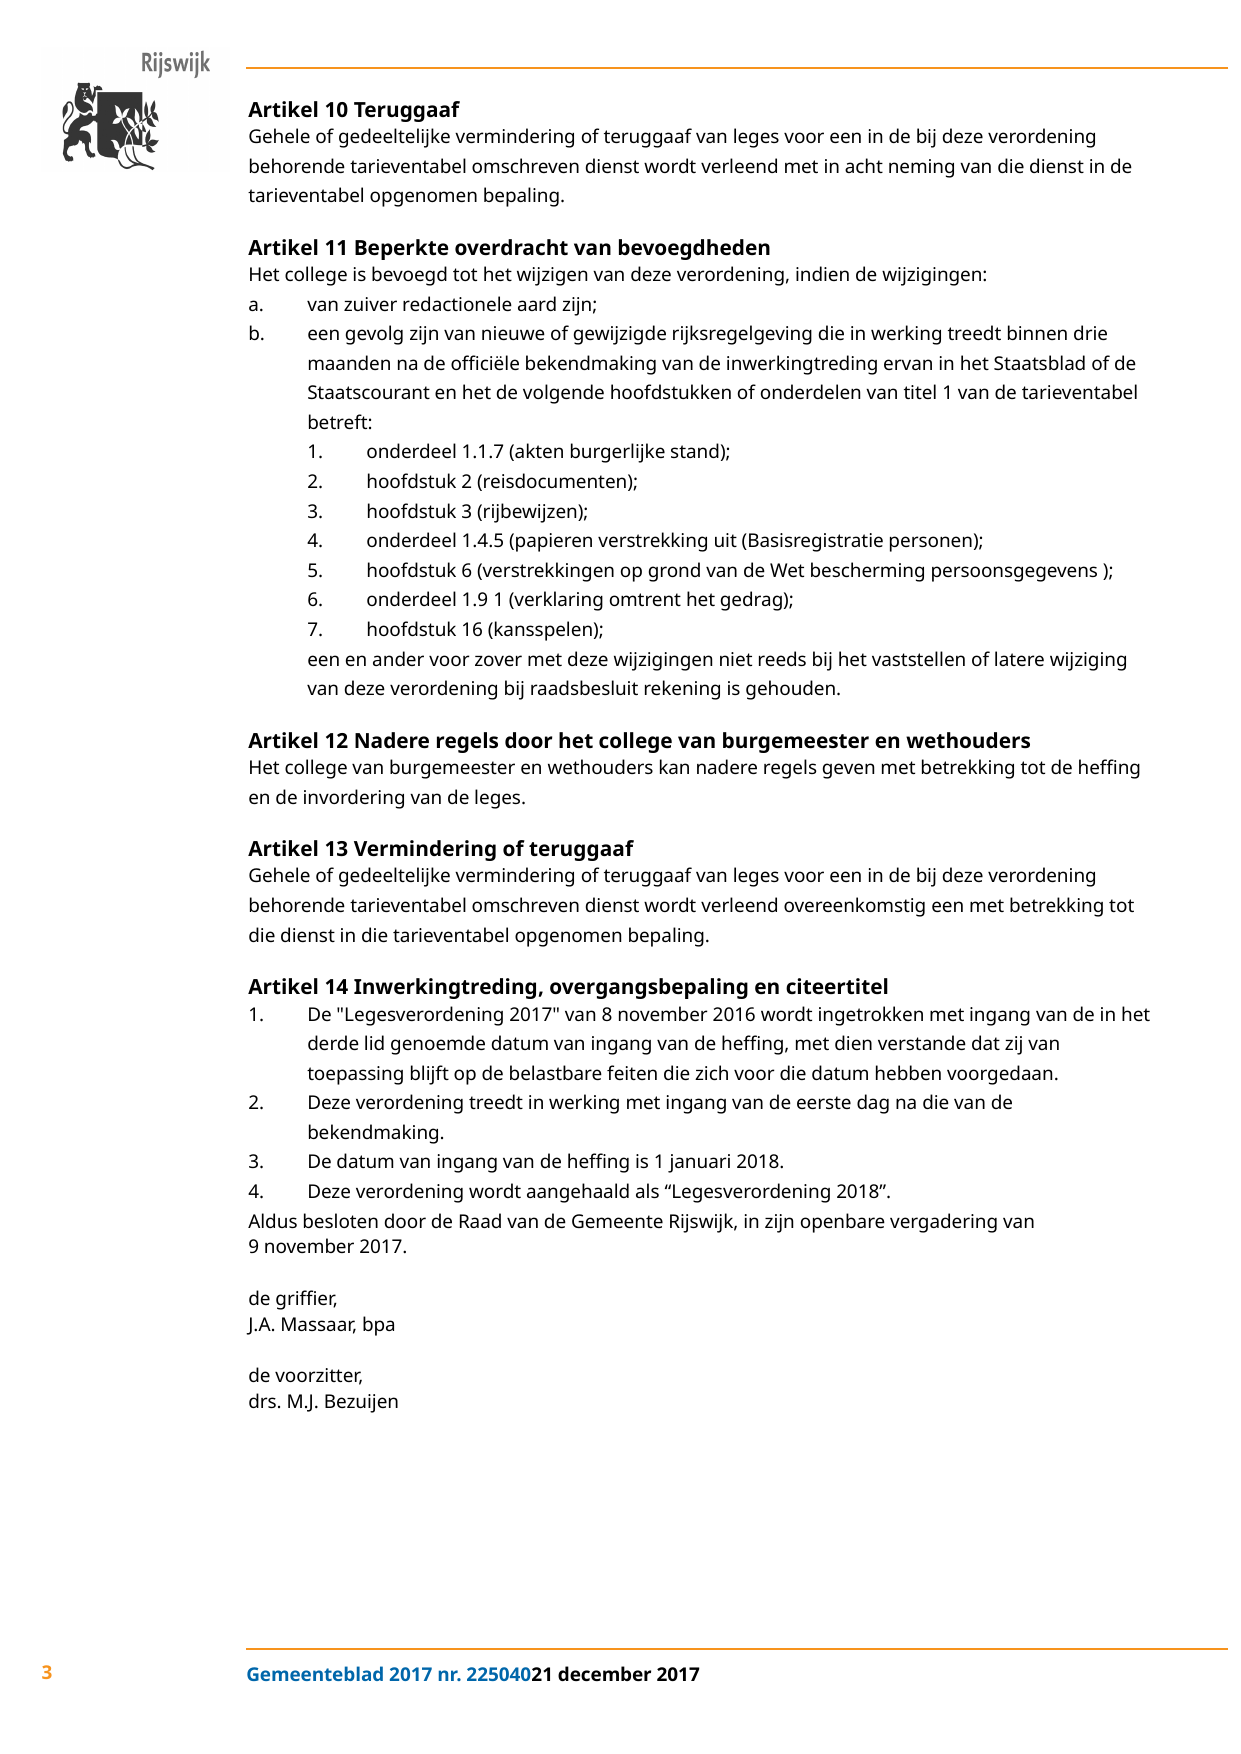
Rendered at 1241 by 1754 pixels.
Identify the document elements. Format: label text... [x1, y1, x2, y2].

list De datum van ingang van de heffing is 1 januari 2018. [248, 1149, 1152, 1174]
list hoofdstuk 2 (reisdocumenten); [307, 468, 1152, 494]
text drs. M.J. Bezuijen [248, 1388, 1152, 1414]
text J.A. Massaar, bpa [248, 1311, 1152, 1336]
list van zuiver redactionele aard zijn; [248, 291, 1152, 317]
text Gehele of gedeeltelijke vermindering of teruggaaf van leges voor een in de bij deze verordening behorende tarieventabel omschreven dienst wordt verleend overeenkomstig een met betrekking tot die dienst in die tarieventabel opgenomen bepaling. [248, 863, 1152, 948]
text Het college van burgemeester en wethouders kan nadere regels geven met betrekking tot de heffing en de invordering van de leges. [248, 754, 1152, 809]
text Artikel 12 Nadere regels door het college van burgemeester en wethouders [248, 726, 1152, 754]
text de voorzitter, [248, 1362, 1152, 1388]
list hoofdstuk 16 (kansspelen); [307, 616, 1152, 642]
text Artikel 13 Vermindering of teruggaaf [248, 834, 1152, 863]
list Deze verordening treedt in werking met ingang van de eerste dag na die van de bekendmaking. [248, 1089, 1152, 1145]
list onderdeel 1.1.7 (akten burgerlijke stand); [307, 439, 1152, 464]
picture [41, 47, 231, 172]
text Aldus besloten door de Raad van de Gemeente Rijswijk, in zijn openbare vergadering van [248, 1208, 1152, 1233]
list hoofdstuk 6 (verstrekkingen op grond van de Wet bescherming persoonsgegevens ); [307, 557, 1152, 583]
list een gevolg zijn van nieuwe of gewijzigde rijksregelgeving die in werking treedt binnen drie maanden na de officiële bekendmaking van de inwerkingtreding ervan in het Staatsblad of de Staatscourant en het de volgende hoofdstukken of onderdelen van titel 1 van de tarieventabel betreft: [248, 320, 1152, 435]
text 9 november 2017. [248, 1233, 1152, 1259]
list hoofdstuk 3 (rijbewijzen); [307, 498, 1152, 524]
text Artikel 14 Inwerkingtreding, overgangsbepaling en citeertitel [248, 972, 1152, 1001]
text Het college is bevoegd tot het wijzigen van deze verordening, indien de wijzigingen: [248, 261, 1152, 287]
list een en ander voor zover met deze wijzigingen niet reeds bij het vaststellen of latere wijziging van deze verordening bij raadsbesluit rekening is gehouden. [248, 646, 1152, 701]
text Artikel 11 Beperkte overdracht van bevoegdheden [248, 233, 1152, 261]
list De "Legesverordening 2017" van 8 november 2016 wordt ingetrokken met ingang van de in het derde lid genoemde datum van ingang van de heffing, met dien verstande dat zij van toepassing blijft op de belastbare feiten die zich voor die datum hebben voorgedaan. [248, 1001, 1152, 1086]
list onderdeel 1.9 1 (verklaring omtrent het gedrag); [307, 587, 1152, 612]
text Gehele of gedeeltelijke vermindering of teruggaaf van leges voor een in de bij deze verordening behorende tarieventabel omschreven dienst wordt verleend met in acht neming van die dienst in de tarieventabel opgenomen bepaling. [248, 123, 1152, 208]
list onderdeel 1.4.5 (papieren verstrekking uit (Basisregistratie personen); [307, 527, 1152, 553]
text de griffier, [248, 1285, 1152, 1311]
text Artikel 10 Teruggaaf [248, 95, 1152, 123]
list Deze verordening wordt aangehaald als “Legesverordening 2018”. [248, 1178, 1152, 1204]
